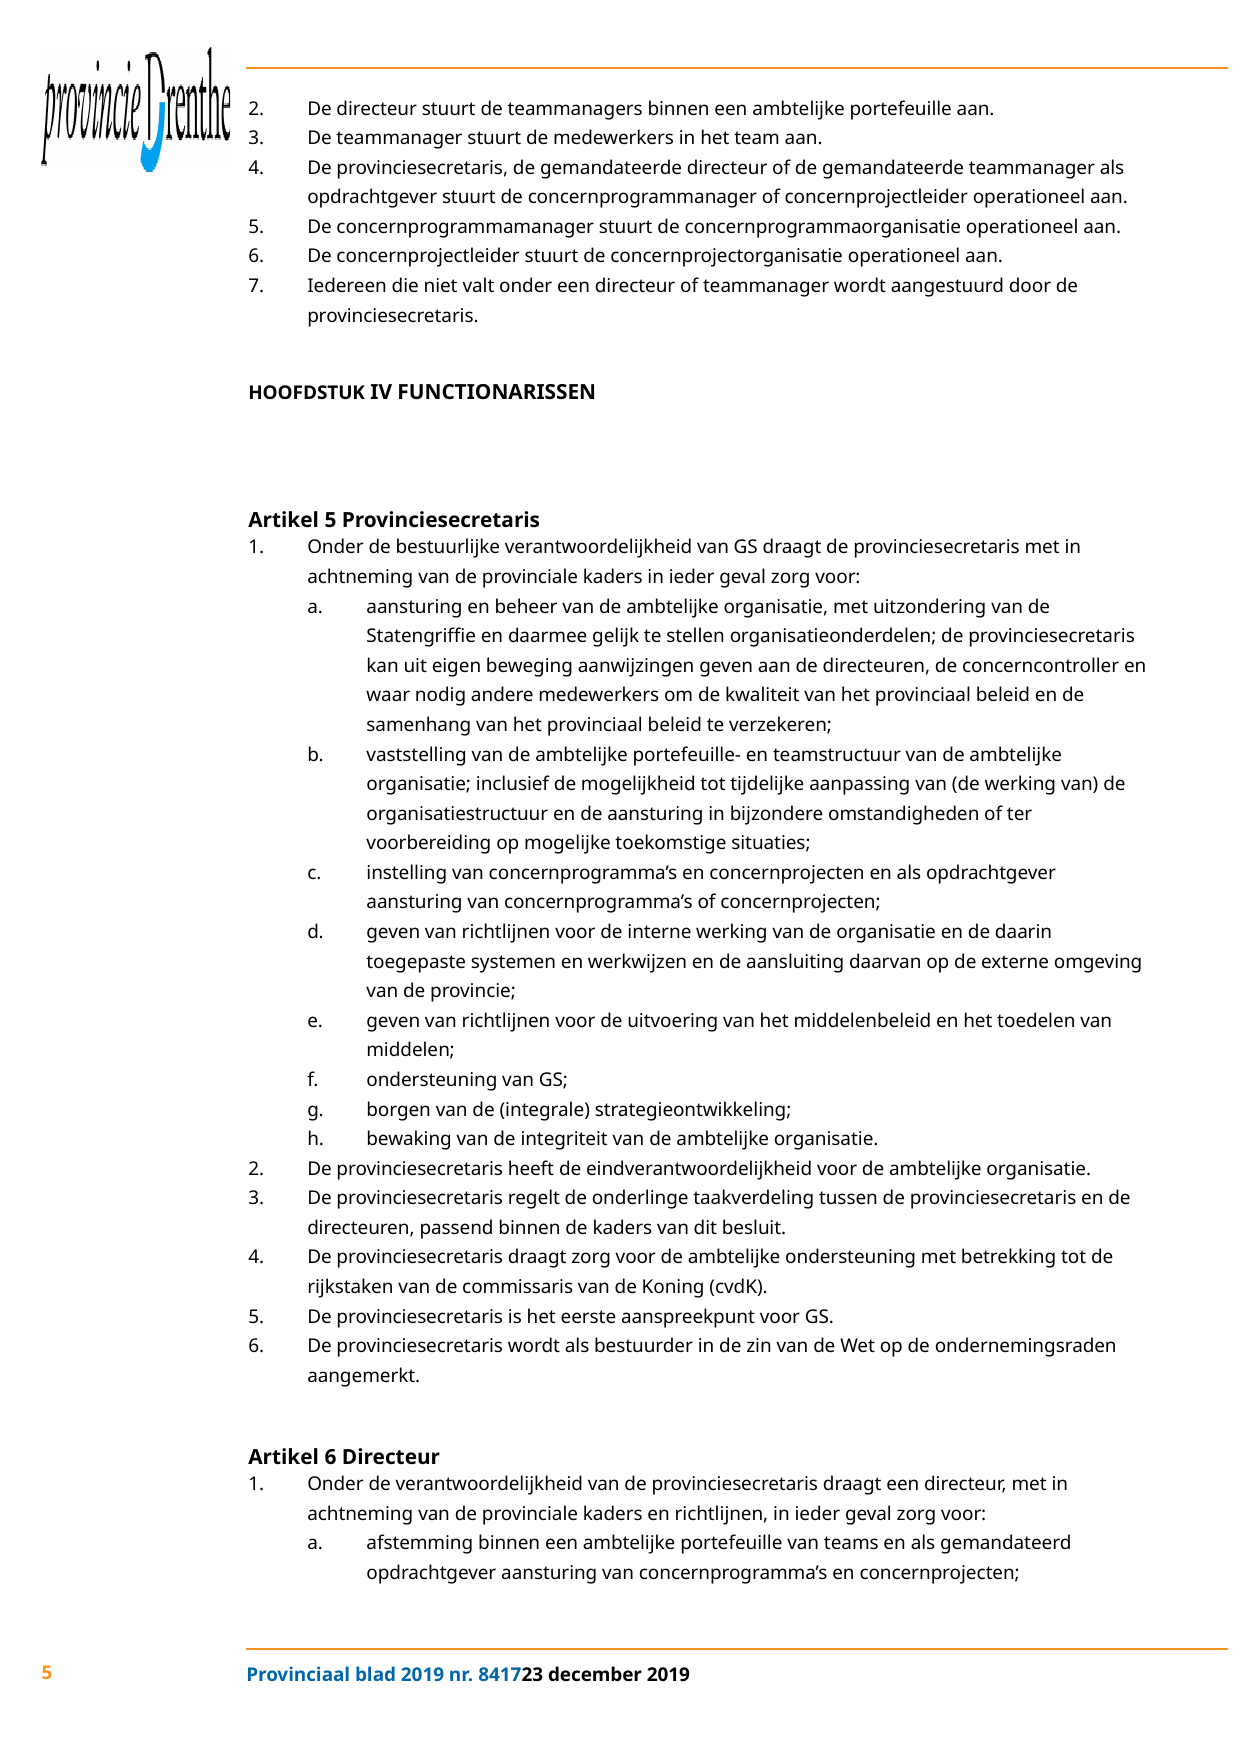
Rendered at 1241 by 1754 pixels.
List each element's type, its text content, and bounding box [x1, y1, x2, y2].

text Artikel 5 Provinciesecretaris [248, 505, 1152, 534]
list De provinciesecretaris regelt de onderlinge taakverdeling tussen de provinciesecretaris en de directeuren, passend binnen de kaders van dit besluit. [248, 1184, 1152, 1240]
list De concernprojectleider stuurt de concernprojectorganisatie operationeel aan. [248, 243, 1152, 268]
text HOOFDSTUK IV FUNCTIONARISSEN [248, 377, 1152, 406]
list instelling van concernprogramma’s en concernprojecten en als opdrachtgever aansturing van concernprogramma’s of concernprojecten; [307, 859, 1152, 914]
picture [41, 47, 231, 172]
list De directeur stuurt de teammanagers binnen een ambtelijke portefeuille aan. [248, 95, 1152, 121]
list ondersteuning van GS; [307, 1066, 1152, 1092]
list De teammanager stuurt de medewerkers in het team aan. [248, 124, 1152, 150]
list De provinciesecretaris heeft de eindverantwoordelijkheid voor de ambtelijke organisatie. [248, 1155, 1152, 1181]
list De provinciesecretaris is het eerste aanspreekpunt voor GS. [248, 1303, 1152, 1328]
list geven van richtlijnen voor de interne werking van de organisatie en de daarin toegepaste systemen en werkwijzen en de aansluiting daarvan op de externe omgeving van de provincie; [307, 918, 1152, 1003]
list De provinciesecretaris wordt als bestuurder in de zin van de Wet op de ondernemingsraden aangemerkt. [248, 1332, 1152, 1388]
list Iedereen die niet valt onder een directeur of teammanager wordt aangestuurd door de provinciesecretaris. [248, 272, 1152, 328]
list Onder de verantwoordelijkheid van de provinciesecretaris draagt een directeur, met in achtneming van de provinciale kaders en richtlijnen, in ieder geval zorg voor: [248, 1470, 1152, 1526]
list De concernprogrammamanager stuurt de concernprogrammaorganisatie operationeel aan. [248, 213, 1152, 239]
list aansturing en beheer van de ambtelijke organisatie, met uitzondering van de Statengriffie en daarmee gelijk te stellen organisatieonderdelen; de provinciesecretaris kan uit eigen beweging aanwijzingen geven aan de directeuren, de concerncontroller en waar nodig andere medewerkers om de kwaliteit van het provinciaal beleid en de samenhang van het provinciaal beleid te verzekeren; [307, 593, 1152, 737]
list afstemming binnen een ambtelijke portefeuille van teams en als gemandateerd opdrachtgever aansturing van concernprogramma’s en concernprojecten; [307, 1529, 1152, 1585]
list De provinciesecretaris, de gemandateerde directeur of de gemandateerde teammanager als opdrachtgever stuurt de concernprogrammanager of concernprojectleider operationeel aan. [248, 154, 1152, 209]
list geven van richtlijnen voor de uitvoering van het middelenbeleid en het toedelen van middelen; [307, 1007, 1152, 1062]
list Onder de bestuurlijke verantwoordelijkheid van GS draagt de provinciesecretaris met in achtneming van de provinciale kaders in ieder geval zorg voor: [248, 534, 1152, 589]
text Artikel 6 Directeur [248, 1442, 1152, 1470]
list vaststelling van de ambtelijke portefeuille- en teamstructuur van de ambtelijke organisatie; inclusief de mogelijkheid tot tijdelijke aanpassing van (de werking van) de organisatiestructuur en de aansturing in bijzondere omstandigheden of ter voorbereiding op mogelijke toekomstige situaties; [307, 741, 1152, 855]
list bewaking van de integriteit van de ambtelijke organisatie. [307, 1125, 1152, 1151]
list De provinciesecretaris draagt zorg voor de ambtelijke ondersteuning met betrekking tot de rijkstaken van de commissaris van de Koning (cvdK). [248, 1244, 1152, 1299]
list borgen van de (integrale) strategieontwikkeling; [307, 1096, 1152, 1121]
